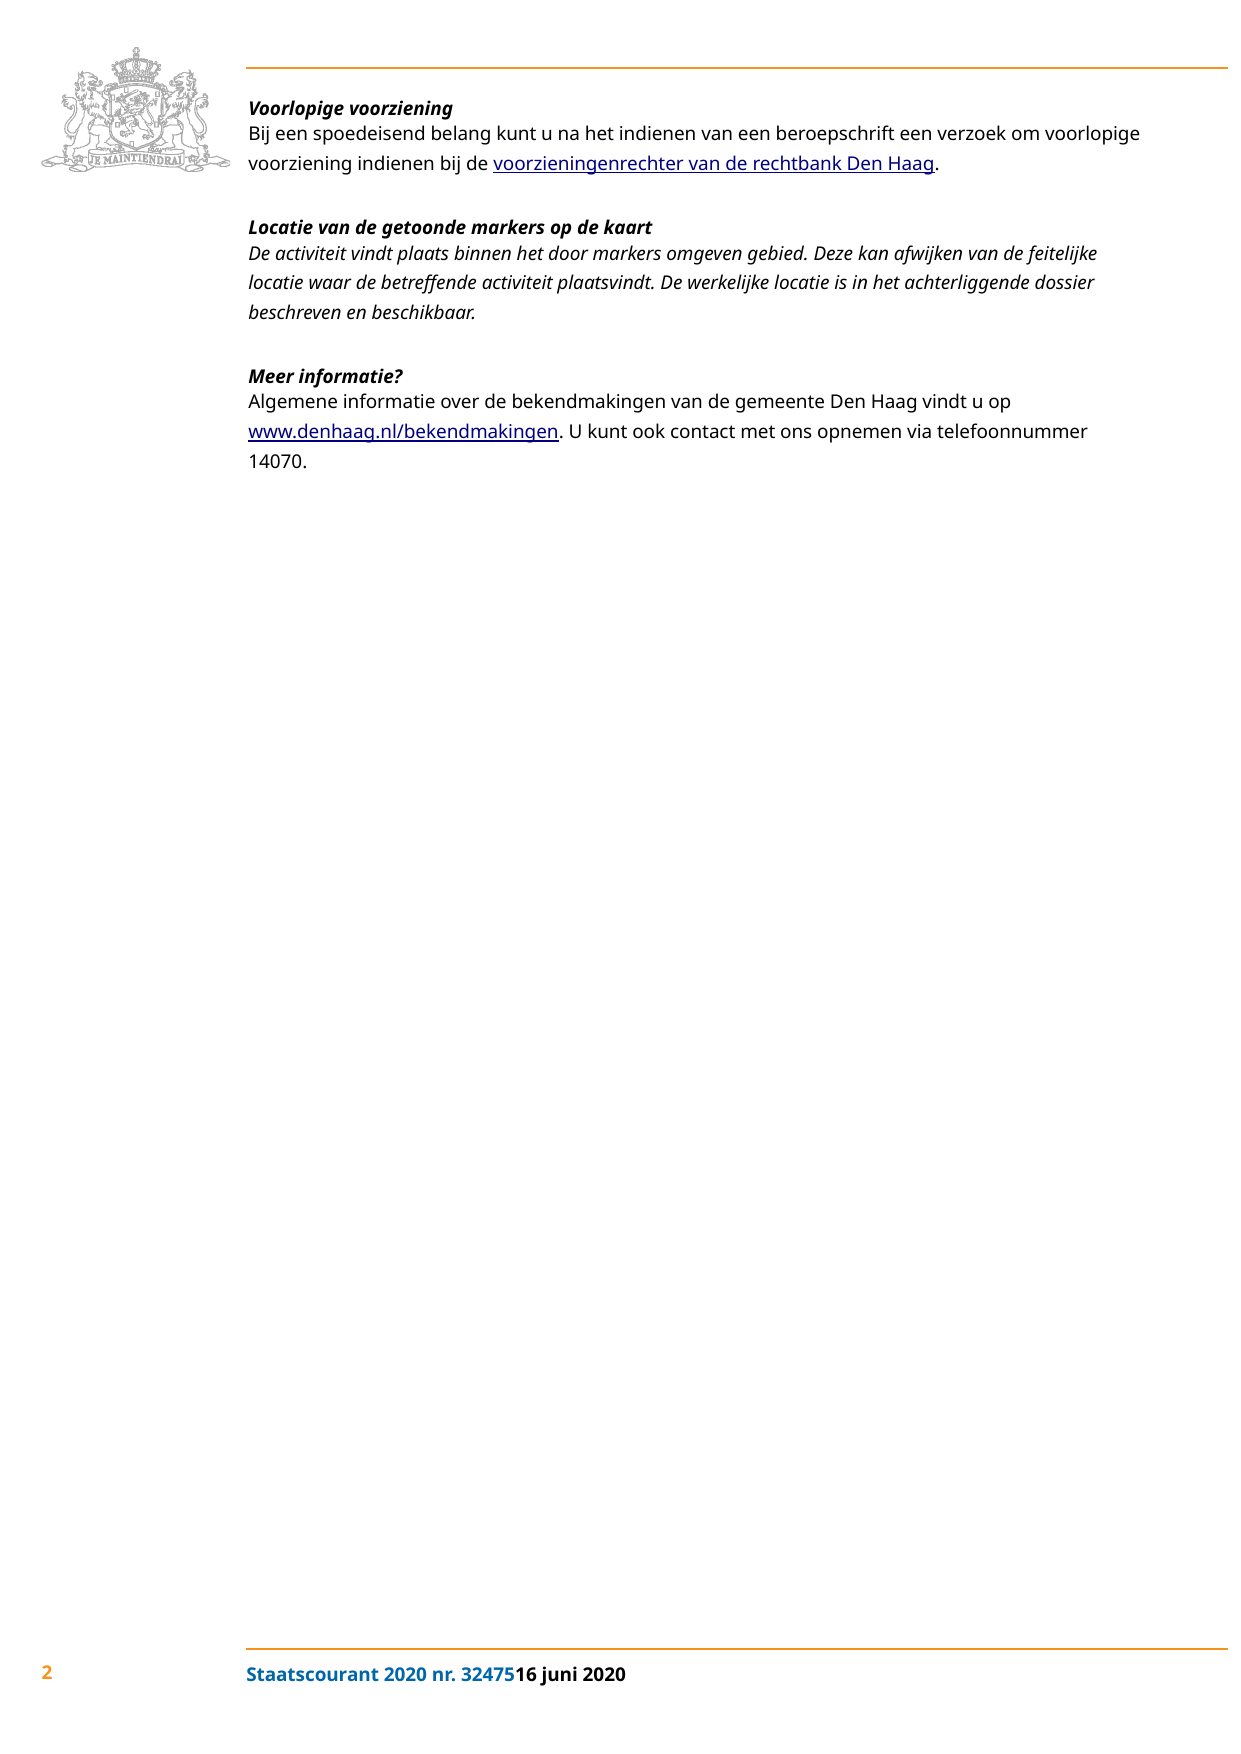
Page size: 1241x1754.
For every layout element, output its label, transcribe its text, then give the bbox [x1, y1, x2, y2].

text Locatie van de getoonde markers op de kaart [248, 214, 1152, 240]
text Meer informatie? [248, 363, 1152, 389]
text Bij een spoedeisend belang kunt u na het indienen van een beroepschrift een verzoek om voorlopige voorziening indienen bij de voorzieningenrechter van de rechtbank Den Haag. [248, 121, 1152, 176]
text Algemene informatie over de bekendmakingen van de gemeente Den Haag vindt u op www.denhaag.nl/bekendmakingen. U kunt ook contact met ons opnemen via telefoonnummer 14070. [248, 389, 1152, 473]
picture [41, 47, 231, 172]
text De activiteit vindt plaats binnen het door markers omgeven gebied. Deze kan afwijken van de feitelijke locatie waar de betreffende activiteit plaatsvindt. De werkelijke locatie is in het achterliggende dossier beschreven en beschikbaar. [248, 240, 1152, 325]
text Voorlopige voorziening [248, 95, 1152, 121]
